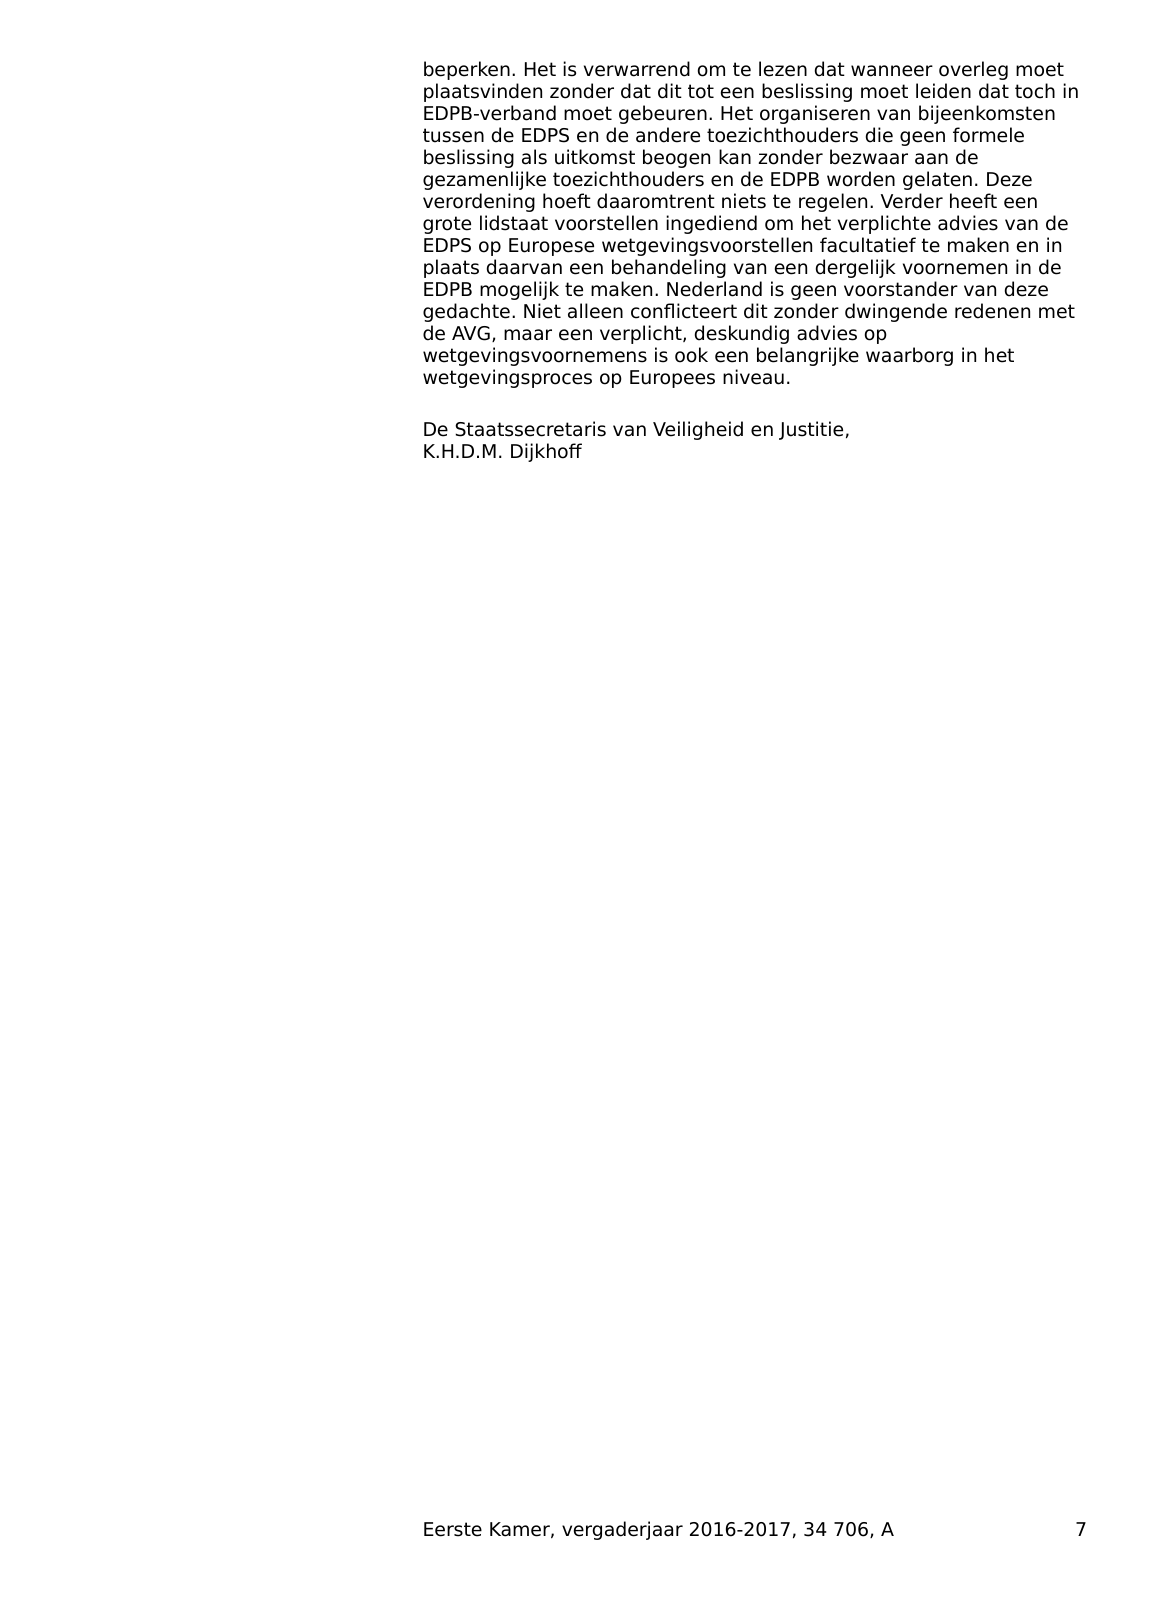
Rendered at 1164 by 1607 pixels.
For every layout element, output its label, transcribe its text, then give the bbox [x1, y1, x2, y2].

text De Staatssecretaris van Veiligheid en Justitie, K.H.D.M. Dijkhoff [422, 419, 1087, 463]
text beperken. Het is verwarrend om te lezen dat wanneer overleg moet plaatsvinden zonder dat dit tot een beslissing moet leiden dat toch in EDPB-verband moet gebeuren. Het organiseren van bijeenkomsten tussen de EDPS en de andere toezichthouders die geen formele beslissing als uitkomst beogen kan zonder bezwaar aan de gezamenlijke toezichthouders en de EDPB worden gelaten. Deze verordening hoeft daaromtrent niets te regelen. Verder heeft een grote lidstaat voorstellen ingediend om het verplichte advies van de EDPS op Europese wetgevingsvoorstellen facultatief te maken en in plaats daarvan een behandeling van een dergelijk voornemen in de EDPB mogelijk te maken. Nederland is geen voorstander van deze gedachte. Niet alleen conflicteert dit zonder dwingende redenen met de AVG, maar een verplicht, deskundig advies op wetgevingsvoornemens is ook een belangrijke waarborg in het wetgevingsproces op Europees niveau. [422, 59, 1087, 389]
